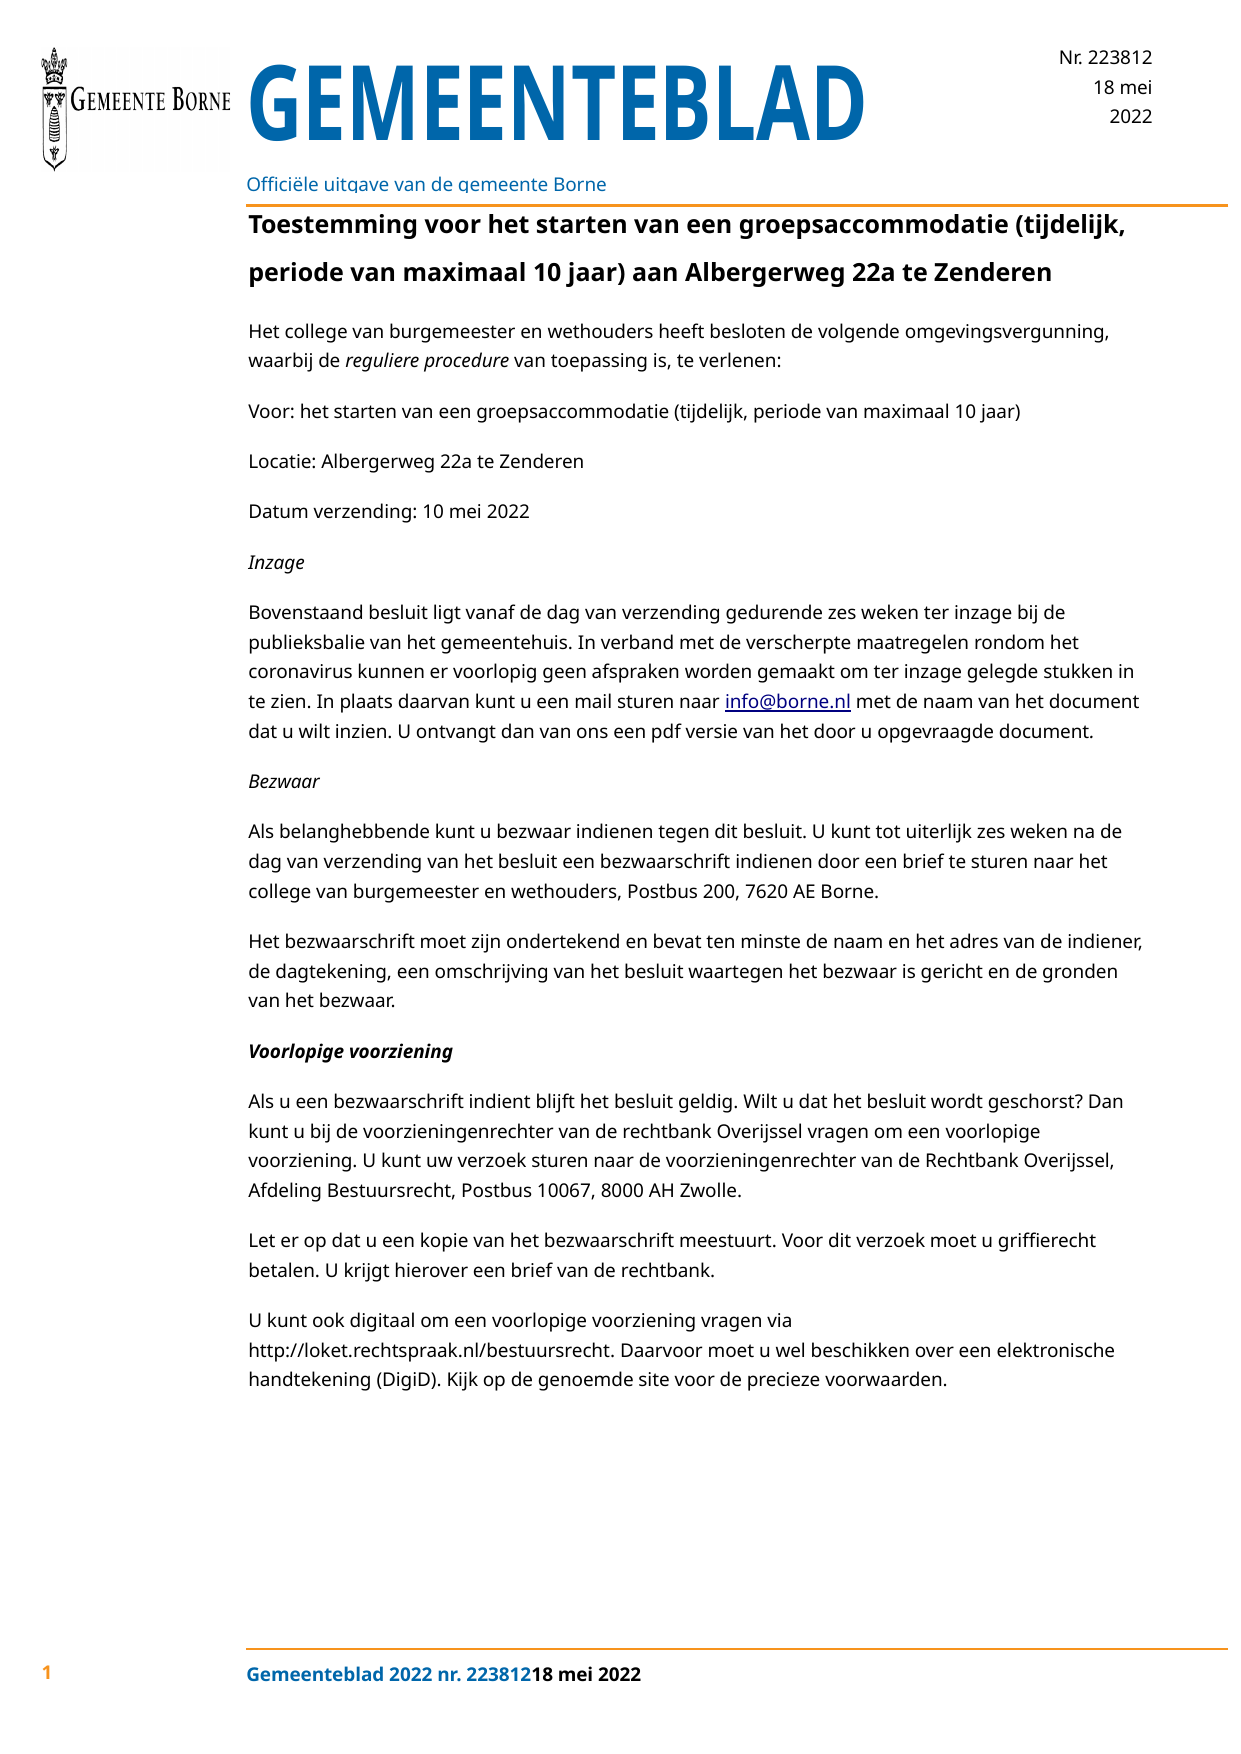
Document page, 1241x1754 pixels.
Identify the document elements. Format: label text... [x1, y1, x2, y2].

text U kunt ook digitaal om een voorlopige voorziening vragen via http://loket.rechtspraak.nl/bestuursrecht. Daarvoor moet u wel beschikken over een elektronische handtekening (DigiD). Kijk op de genoemde site voor de precieze voorwaarden. [248, 1307, 1152, 1392]
text Als u een bezwaarschrift indient blijft het besluit geldig. Wilt u dat het besluit wordt geschorst? Dan kunt u bij de voorzieningenrechter van de rechtbank Overijssel vragen om een voorlopige voorziening. U kunt uw verzoek sturen naar de voorzieningenrechter van de Rechtbank Overijssel, Afdeling Bestuursrecht, Postbus 10067, 8000 AH Zwolle. [248, 1088, 1152, 1203]
text Locatie: Albergerweg 22a te Zenderen [248, 448, 1152, 474]
text Let er op dat u een kopie van het bezwaarschrift meestuurt. Voor dit verzoek moet u griffierecht betalen. U krijgt hierover een brief van de rechtbank. [248, 1227, 1152, 1283]
text Bovenstaand besluit ligt vanaf de dag van verzending gedurende zes weken ter inzage bij de publieksbalie van het gemeentehuis. In verband met de verscherpte maatregelen rondom het coronavirus kunnen er voorlopig geen afspraken worden gemaakt om ter inzage gelegde stukken in te zien. In plaats daarvan kunt u een mail sturen naar info@borne.nl met de naam van het document dat u wilt inzien. U ontvangt dan van ons een pdf versie van het door u opgevraagde document. [248, 599, 1152, 744]
text Het college van burgemeester en wethouders heeft besloten de volgende omgevingsvergunning, waarbij de reguliere procedure van toepassing is, te verlenen: [248, 318, 1152, 373]
text Het bezwaarschrift moet zijn ondertekend en bevat ten minste de naam en het adres van de indiener, de dagtekening, een omschrijving van het besluit waartegen het bezwaar is gericht en de gronden van het bezwaar. [248, 928, 1152, 1013]
text Voorlopige voorziening [248, 1038, 1152, 1064]
text Als belanghebbende kunt u bezwaar indienen tegen dit besluit. U kunt tot uiterlijk zes weken na de dag van verzending van het besluit een bezwaarschrift indienen door een brief te sturen naar het college van burgemeester en wethouders, Postbus 200, 7620 AE Borne. [248, 819, 1152, 904]
text Bezwaar [248, 768, 1152, 794]
text Voor: het starten van een groepsaccommodatie (tijdelijk, periode van maximaal 10 jaar) [248, 398, 1152, 424]
text Inzage [248, 549, 1152, 575]
picture [41, 47, 231, 172]
text Datum verzending: 10 mei 2022 [248, 499, 1152, 524]
text Toestemming voor het starten van een groepsaccommodatie (tijdelijk, periode van maximaal 10 jaar) aan Albergerweg 22a te Zenderen [248, 207, 1152, 288]
